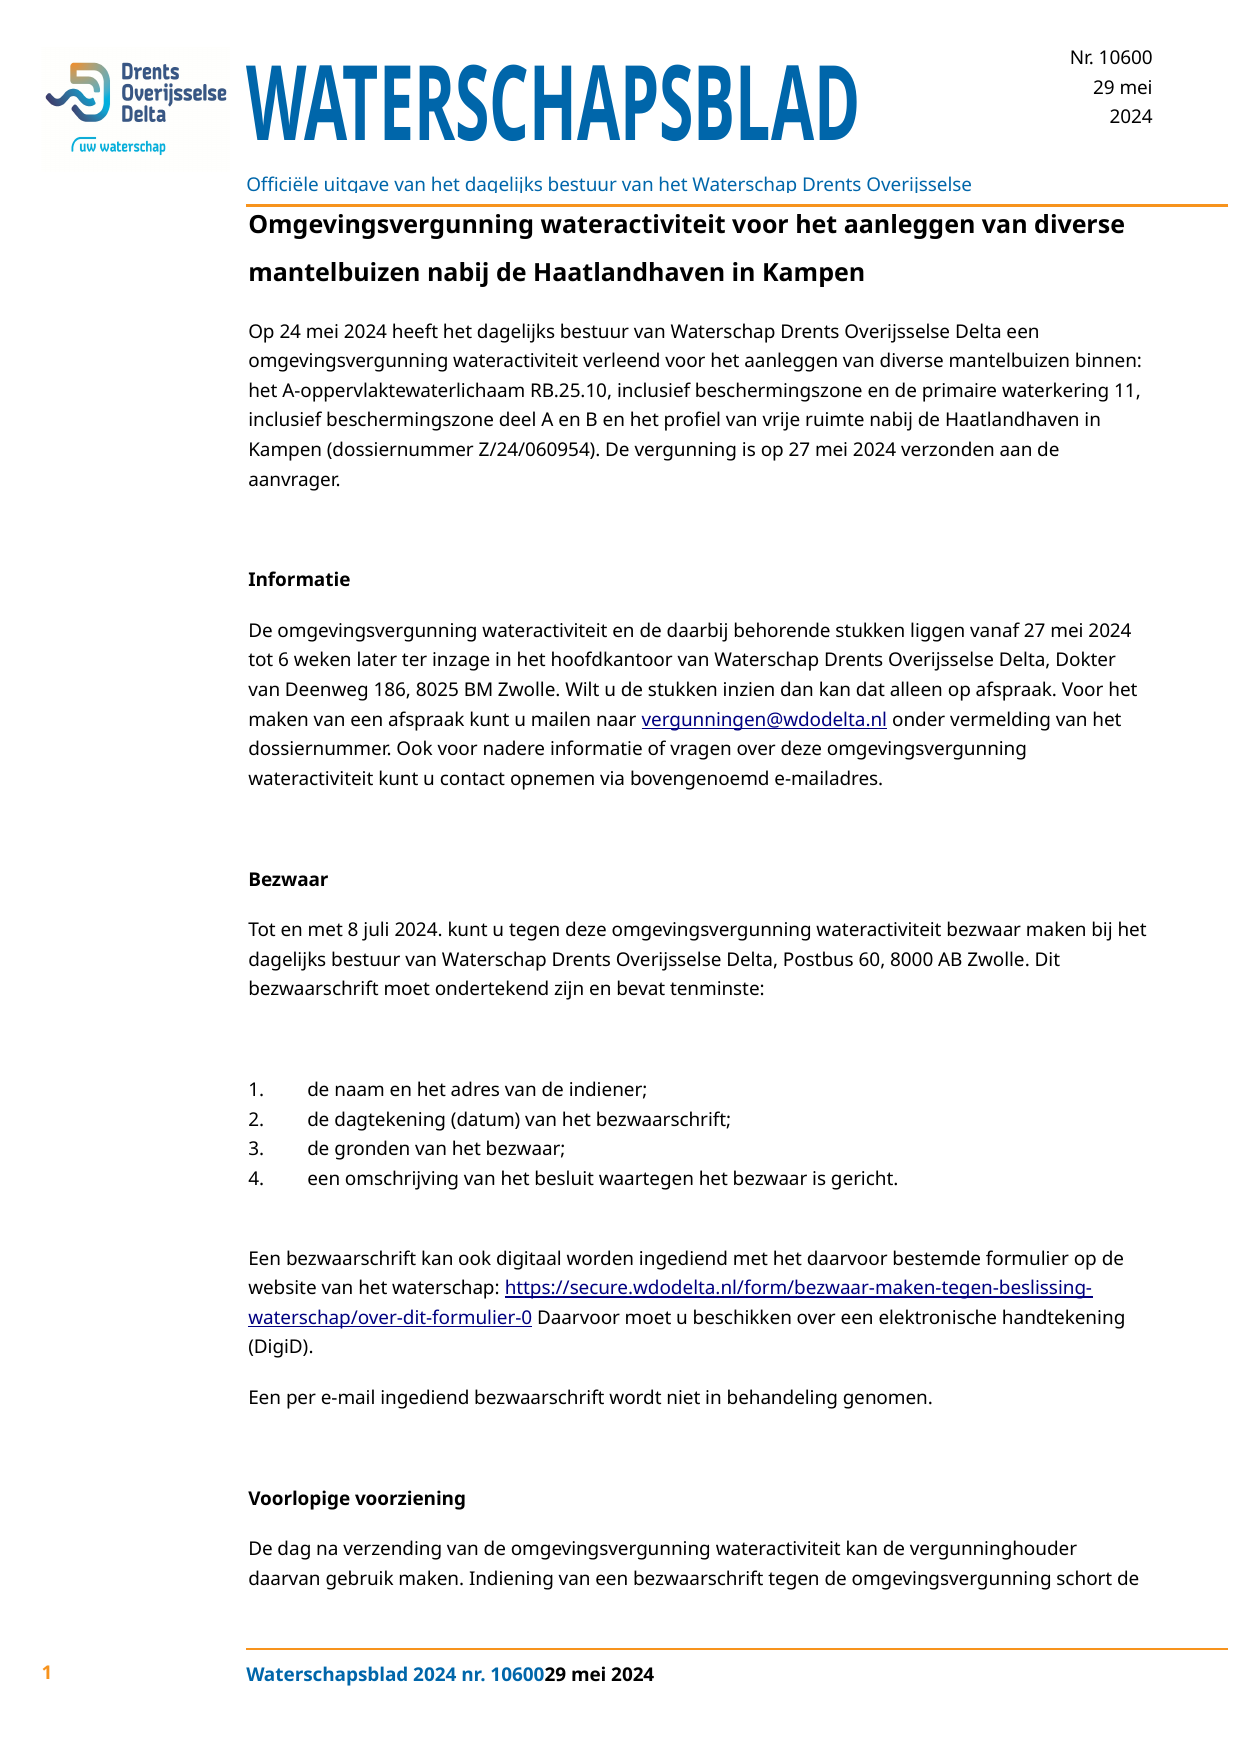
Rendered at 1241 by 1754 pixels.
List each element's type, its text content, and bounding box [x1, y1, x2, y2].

list de naam en het adres van de indiener; [248, 1076, 1152, 1102]
text Voorlopige voorziening [248, 1485, 1152, 1511]
text Een bezwaarschrift kan ook digitaal worden ingediend met het daarvoor bestemde formulier op de website van het waterschap: https://secure.wdodelta.nl/form/bezwaar-maken-tegen-beslissing-waterschap/over-dit-formulier-0 Daarvoor moet u beschikken over een elektronische handtekening (DigiD). [248, 1245, 1152, 1359]
list een omschrijving van het besluit waartegen het bezwaar is gericht. [248, 1165, 1152, 1191]
text Omgevingsvergunning wateractiviteit voor het aanleggen van diverse mantelbuizen nabij de Haatlandhaven in Kampen [248, 207, 1152, 288]
text Tot en met 8 juli 2024. kunt u tegen deze omgevingsvergunning wateractiviteit bezwaar maken bij het dagelijks bestuur van Waterschap Drents Overijsselse Delta, Postbus 60, 8000 AB Zwolle. Dit bezwaarschrift moet ondertekend zijn en bevat tenminste: [248, 916, 1152, 1001]
text De dag na verzending van de omgevingsvergunning wateractiviteit kan de vergunninghouder daarvan gebruik maken. Indiening van een bezwaarschrift tegen de omgevingsvergunning schort de [248, 1535, 1152, 1591]
list de dagtekening (datum) van het bezwaarschrift; [248, 1106, 1152, 1132]
text Bezwaar [248, 866, 1152, 892]
list de gronden van het bezwaar; [248, 1135, 1152, 1161]
text De omgevingsvergunning wateractiviteit en de daarbij behorende stukken liggen vanaf 27 mei 2024 tot 6 weken later ter inzage in het hoofdkantoor van Waterschap Drents Overijsselse Delta, Dokter van Deenweg 186, 8025 BM Zwolle. Wilt u de stukken inzien dan kan dat alleen op afspraak. Voor het maken van een afspraak kunt u mailen naar vergunningen@wdodelta.nl onder vermelding van het dossiernummer. Ook voor nadere informatie of vragen over deze omgevingsvergunning wateractiviteit kunt u contact opnemen via bovengenoemd e-mailadres. [248, 617, 1152, 791]
text Op 24 mei 2024 heeft het dagelijks bestuur van Waterschap Drents Overijsselse Delta een omgevingsvergunning wateractiviteit verleend voor het aanleggen van diverse mantelbuizen binnen: het A-oppervlaktewaterlichaam RB.25.10, inclusief beschermingszone en de primaire waterkering 11, inclusief beschermingszone deel A en B en het profiel van vrije ruimte nabij de Haatlandhaven in Kampen (dossiernummer Z/24/060954). De vergunning is op 27 mei 2024 verzonden aan de aanvrager. [248, 318, 1152, 492]
text Een per e-mail ingediend bezwaarschrift wordt niet in behandeling genomen. [248, 1384, 1152, 1410]
picture [41, 47, 231, 172]
text Informatie [248, 567, 1152, 592]
